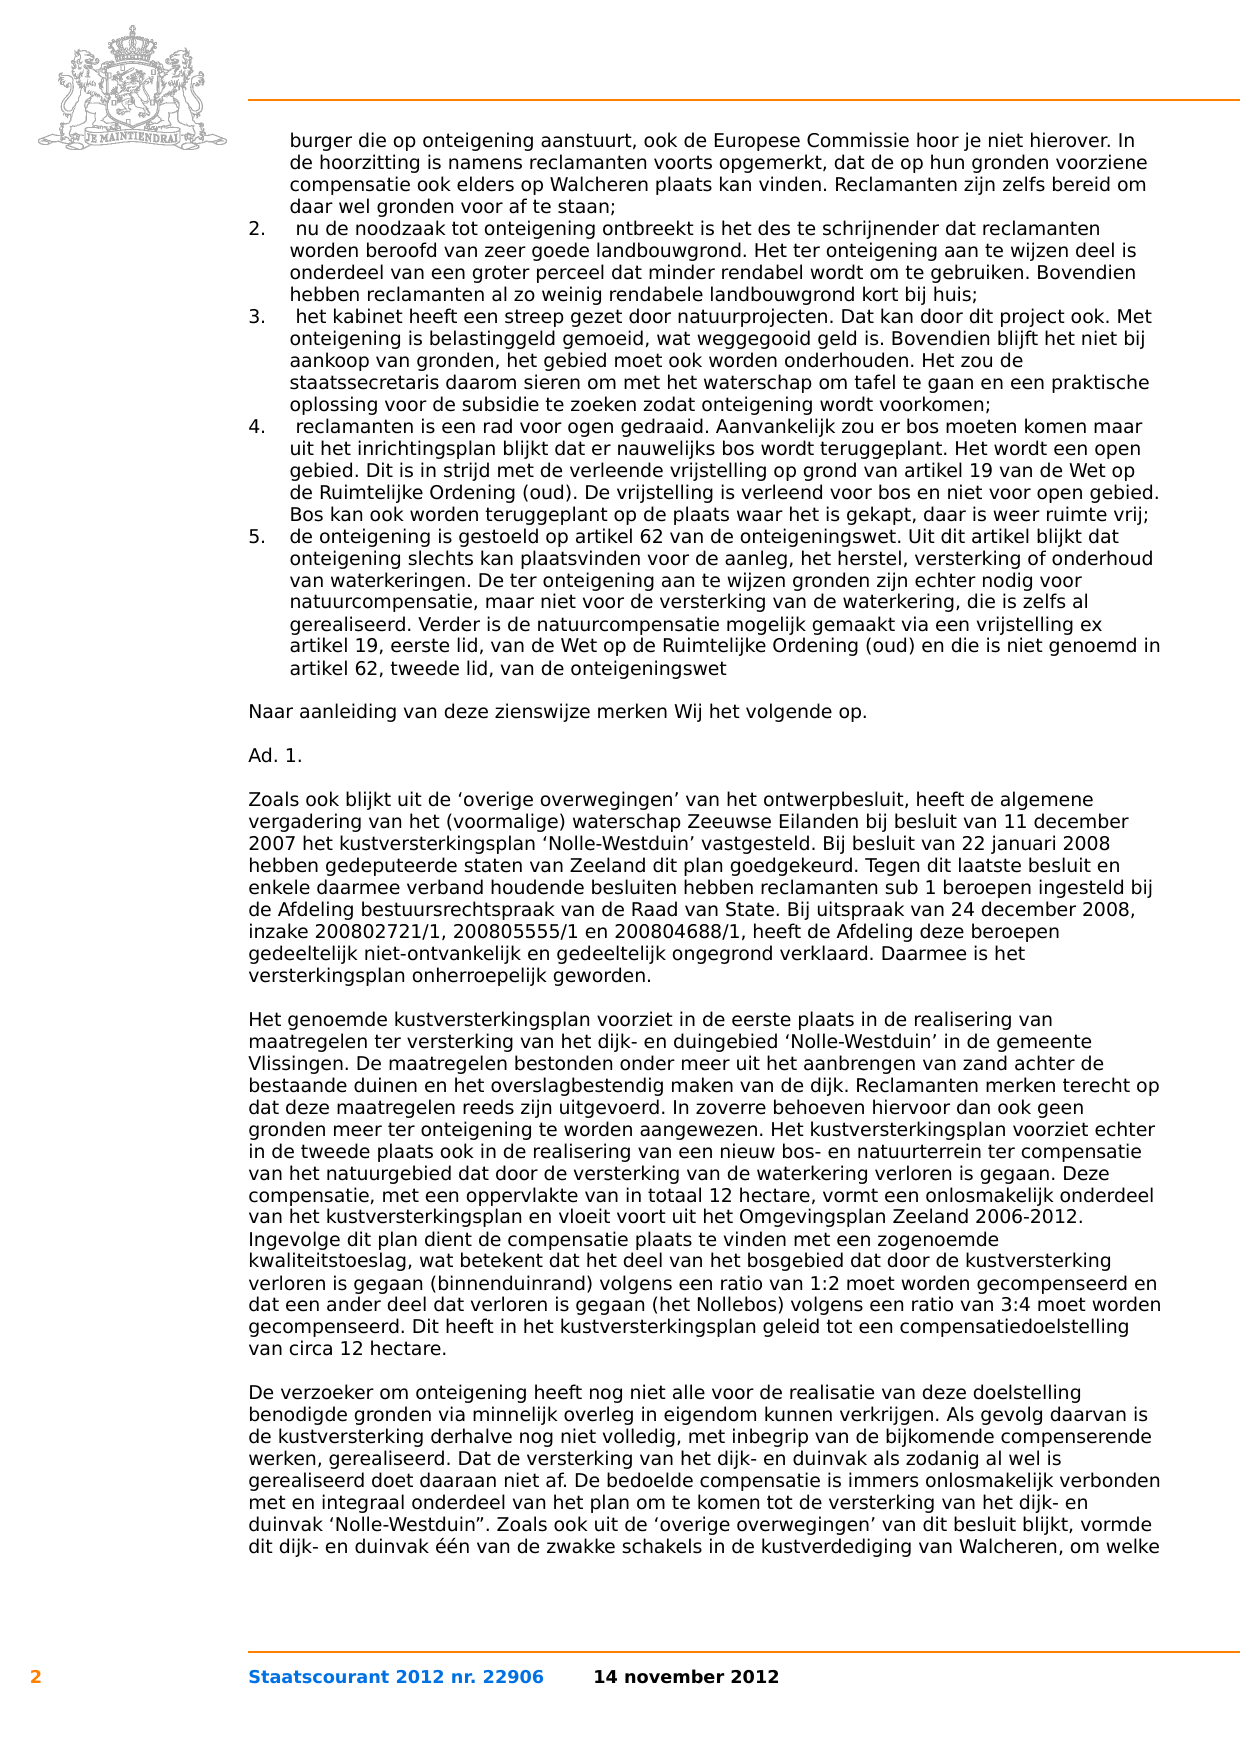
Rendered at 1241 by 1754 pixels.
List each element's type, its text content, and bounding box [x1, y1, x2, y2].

picture [38, 25, 227, 150]
text 2. nu de noodzaak tot onteigening ontbreekt is het des te schrijnender dat reclamanten worden beroofd van zeer goede landbouwgrond. Het ter onteigening aan te wijzen deel is onderdeel van een groter perceel dat minder rendabel wordt om te gebruiken. Bovendien hebben reclamanten al zo weinig rendabele landbouwgrond kort bij huis; [248, 218, 1163, 306]
text 4. reclamanten is een rad voor ogen gedraaid. Aanvankelijk zou er bos moeten komen maar uit het inrichtingsplan blijkt dat er nauwelijks bos wordt teruggeplant. Het wordt een open gebied. Dit is in strijd met de verleende vrijstelling op grond van artikel 19 van de Wet op de Ruimtelijke Ordening (oud). De vrijstelling is verleend voor bos en niet voor open gebied. Bos kan ook worden teruggeplant op de plaats waar het is gekapt, daar is weer ruimte vrij; [248, 416, 1163, 526]
text burger die op onteigening aanstuurt, ook de Europese Commissie hoor je niet hierover. In de hoorzitting is namens reclamanten voorts opgemerkt, dat de op hun gronden voorziene compensatie ook elders op Walcheren plaats kan vinden. Reclamanten zijn zelfs bereid om daar wel gronden voor af te staan; [248, 130, 1163, 218]
text Zoals ook blijkt uit de ‘overige overwegingen’ van het ontwerpbesluit, heeft de algemene vergadering van het (voormalige) waterschap Zeeuwse Eilanden bij besluit van 11 december 2007 het kustversterkingsplan ‘Nolle-Westduin’ vastgesteld. Bij besluit van 22 januari 2008 hebben gedeputeerde staten van Zeeland dit plan goedgekeurd. Tegen dit laatste besluit en enkele daarmee verband houdende besluiten hebben reclamanten sub 1 beroepen ingesteld bij de Afdeling bestuursrechtspraak van de Raad van State. Bij uitspraak van 24 december 2008, inzake 200802721/1, 200805555/1 en 200804688/1, heeft de Afdeling deze beroepen gedeeltelijk niet-ontvankelijk en gedeeltelijk ongegrond verklaard. Daarmee is het versterkingsplan onherroepelijk geworden. [248, 789, 1163, 987]
text 3. het kabinet heeft een streep gezet door natuurprojecten. Dat kan door dit project ook. Met onteigening is belastinggeld gemoeid, wat weggegooid geld is. Bovendien blijft het niet bij aankoop van gronden, het gebied moet ook worden onderhouden. Het zou de staatssecretaris daarom sieren om met het waterschap om tafel te gaan en een praktische oplossing voor de subsidie te zoeken zodat onteigening wordt voorkomen; [248, 306, 1163, 416]
text Het genoemde kustversterkingsplan voorziet in de eerste plaats in de realisering van maatregelen ter versterking van het dijk- en duingebied ‘Nolle-Westduin’ in de gemeente Vlissingen. De maatregelen bestonden onder meer uit het aanbrengen van zand achter de bestaande duinen en het overslagbestendig maken van de dijk. Reclamanten merken terecht op dat deze maatregelen reeds zijn uitgevoerd. In zoverre behoeven hiervoor dan ook geen gronden meer ter onteigening te worden aangewezen. Het kustversterkingsplan voorziet echter in de tweede plaats ook in de realisering van een nieuw bos- en natuurterrein ter compensatie van het natuurgebied dat door de versterking van de waterkering verloren is gegaan. Deze compensatie, met een oppervlakte van in totaal 12 hectare, vormt een onlosmakelijk onderdeel van het kustversterkingsplan en vloeit voort uit het Omgevingsplan Zeeland 2006-2012. Ingevolge dit plan dient de compensatie plaats te vinden met een zogenoemde kwaliteitstoeslag, wat betekent dat het deel van het bosgebied dat door de kustversterking verloren is gegaan (binnenduinrand) volgens een ratio van 1:2 moet worden gecompenseerd en dat een ander deel dat verloren is gegaan (het Nollebos) volgens een ratio van 3:4 moet worden gecompenseerd. Dit heeft in het kustversterkingsplan geleid tot een compensatiedoelstelling van circa 12 hectare. [248, 1009, 1163, 1360]
text 5. de onteigening is gestoeld op artikel 62 van de onteigeningswet. Uit dit artikel blijkt dat onteigening slechts kan plaatsvinden voor de aanleg, het herstel, versterking of onderhoud van waterkeringen. De ter onteigening aan te wijzen gronden zijn echter nodig voor natuurcompensatie, maar niet voor de versterking van de waterkering, die is zelfs al gerealiseerd. Verder is de natuurcompensatie mogelijk gemaakt via een vrijstelling ex artikel 19, eerste lid, van de Wet op de Ruimtelijke Ordening (oud) en die is niet genoemd in artikel 62, tweede lid, van de onteigeningswet [248, 526, 1163, 679]
text Naar aanleiding van deze zienswijze merken Wij het volgende op. [248, 701, 1163, 723]
text De verzoeker om onteigening heeft nog niet alle voor de realisatie van deze doelstelling benodigde gronden via minnelijk overleg in eigendom kunnen verkrijgen. Als gevolg daarvan is de kustversterking derhalve nog niet volledig, met inbegrip van de bijkomende compenserende werken, gerealiseerd. Dat de versterking van het dijk- en duinvak als zodanig al wel is gerealiseerd doet daaraan niet af. De bedoelde compensatie is immers onlosmakelijk verbonden met en integraal onderdeel van het plan om te komen tot de versterking van het dijk- en duinvak ‘Nolle-Westduin”. Zoals ook uit de ‘overige overwegingen’ van dit besluit blijkt, vormde dit dijk- en duinvak één van de zwakke schakels in de kustverdediging van Walcheren, om welke [248, 1382, 1163, 1558]
text Ad. 1. [248, 745, 1163, 767]
